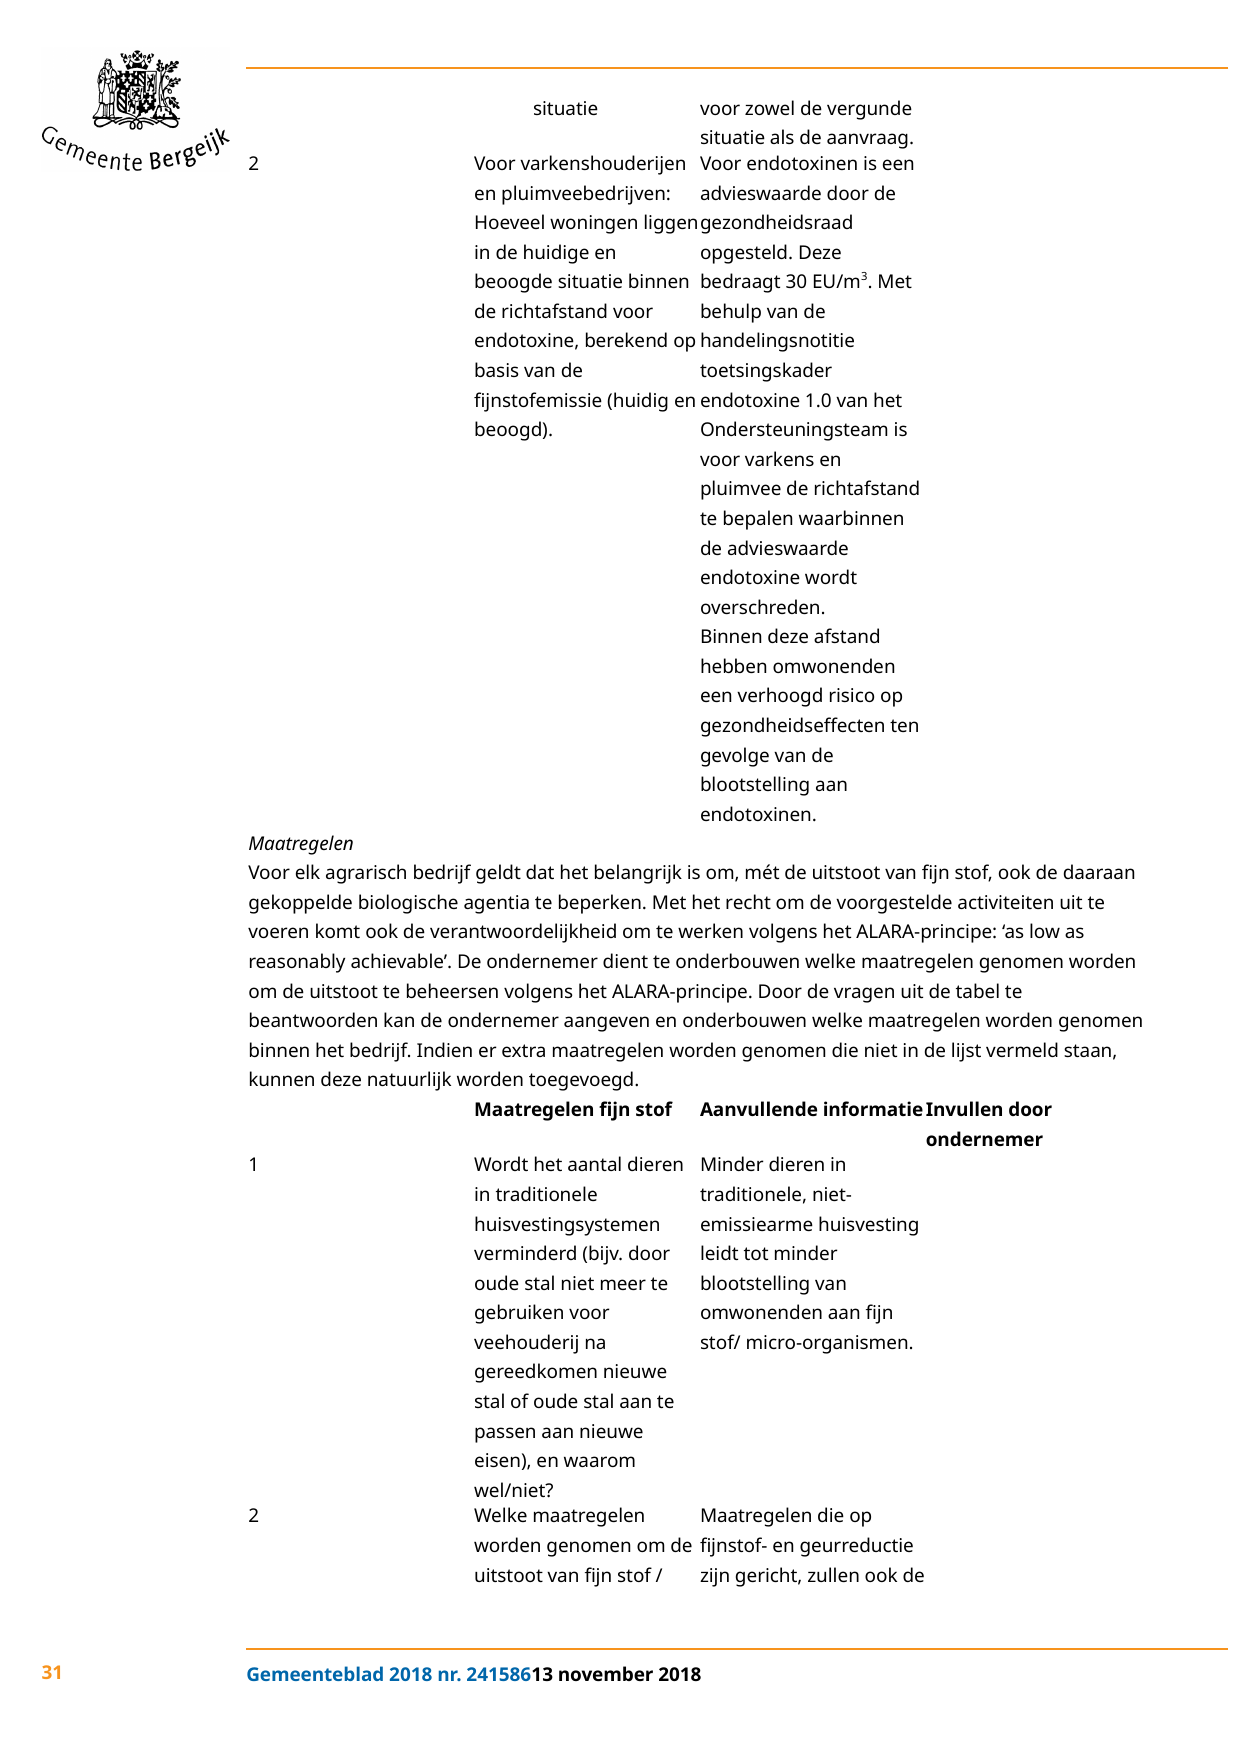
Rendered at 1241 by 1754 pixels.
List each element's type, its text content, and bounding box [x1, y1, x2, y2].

table_header Maatregelen fijn stof [474, 1096, 700, 1152]
table_cell 2 [248, 150, 474, 827]
table_cell voor zowel de vergunde situatie als de aanvraag. [700, 95, 926, 150]
table_cell Maatregelen die op fijnstof- en geurreductie zijn gericht, zullen ook de [700, 1503, 926, 1588]
table_cell [926, 95, 1152, 150]
table_cell 2 [248, 1503, 474, 1588]
table_cell Welke maatregelen worden genomen om de uitstoot van fijn stof / [474, 1503, 700, 1588]
table_cell Voor endotoxinen is een advieswaarde door de gezondheidsraad opgesteld. Deze bedraagt 30 EU/m3. Met behulp van de handelingsnotitie toetsingskader endotoxine 1.0 van het Ondersteuningsteam is voor varkens en pluimvee de richtafstand te bepalen waarbinnen de advieswaarde endotoxine wordt overschreden. Binnen deze afstand hebben omwonenden een verhoogd risico op gezondheidseffecten ten gevolge van de blootstelling aan endotoxinen. [700, 150, 926, 827]
text Maatregelen [248, 830, 1152, 856]
table_header [248, 1096, 474, 1152]
table_cell [926, 1152, 1152, 1503]
table_cell Voor varkenshouderijen en pluimveebedrijven: Hoeveel woningen liggen in de huidige en beoogde situatie binnen de richtafstand voor endotoxine, berekend op basis van de fijnstofemissie (huidig en beoogd). [474, 150, 700, 827]
table_cell situatie [474, 95, 700, 150]
table_cell Wordt het aantal dieren in traditionele huisvestingsystemen verminderd (bijv. door oude stal niet meer te gebruiken voor veehouderij na gereedkomen nieuwe stal of oude stal aan te passen aan nieuwe eisen), en waarom wel/niet? [474, 1152, 700, 1503]
picture [41, 47, 231, 172]
table_cell 1 [248, 1152, 474, 1503]
table_cell Minder dieren in traditionele, niet-emissiearme huisvesting leidt tot minder blootstelling van omwonenden aan fijn stof/ micro-organismen. [700, 1152, 926, 1503]
text Voor elk agrarisch bedrijf geldt dat het belangrijk is om, mét de uitstoot van fijn stof, ook de daaraan gekoppelde biologische agentia te beperken. Met het recht om de voorgestelde activiteiten uit te voeren komt ook de verantwoordelijkheid om te werken volgens het ALARA-principe: ‘as low as reasonably achievable’. De ondernemer dient te onderbouwen welke maatregelen genomen worden om de uitstoot te beheersen volgens het ALARA-principe. Door de vragen uit de tabel te beantwoorden kan de ondernemer aangeven en onderbouwen welke maatregelen worden genomen binnen het bedrijf. Indien er extra maatregelen worden genomen die niet in de lijst vermeld staan, kunnen deze natuurlijk worden toegevoegd. [248, 859, 1152, 1092]
table_cell [248, 95, 474, 150]
table_cell [926, 1503, 1152, 1588]
table_header Aanvullende informatie [700, 1096, 926, 1152]
table_cell [926, 150, 1152, 827]
table_header Invullen door ondernemer [926, 1096, 1152, 1152]
